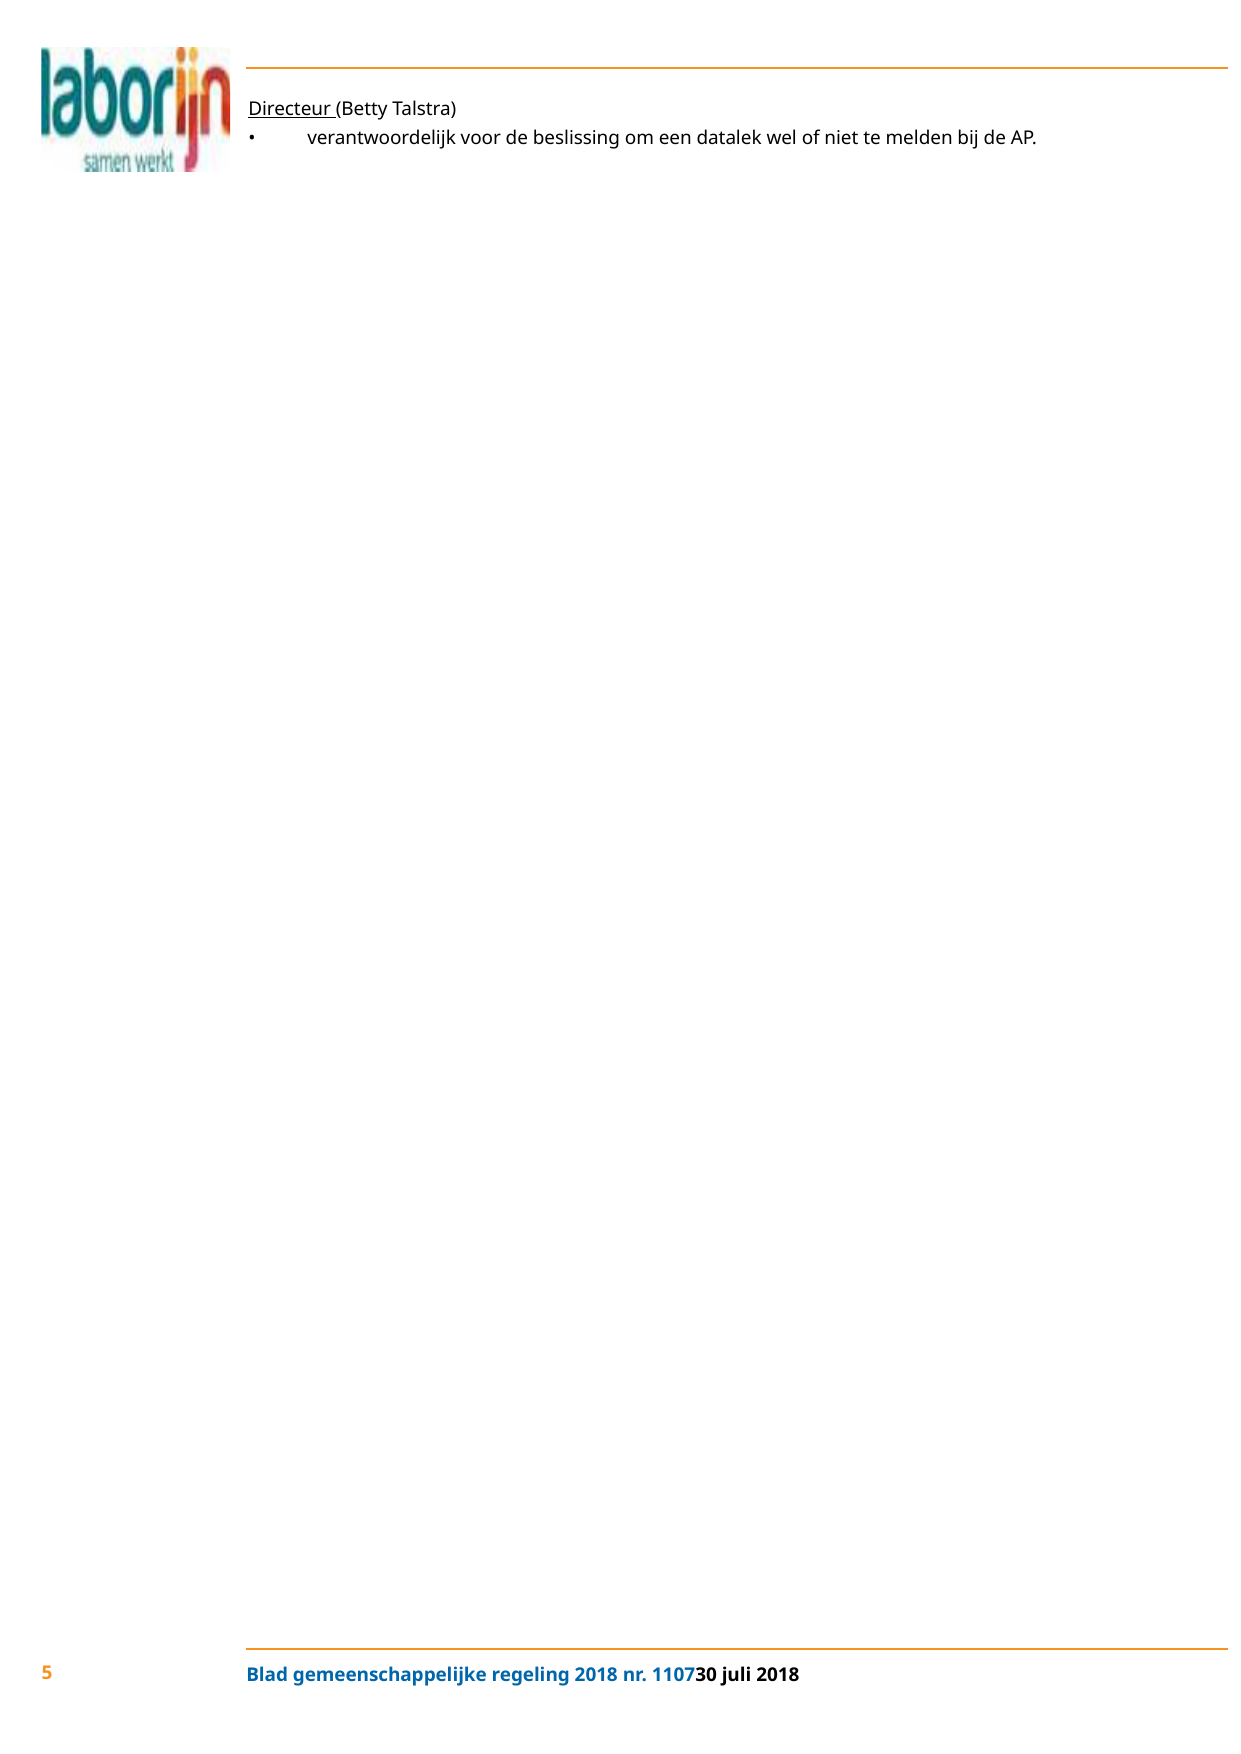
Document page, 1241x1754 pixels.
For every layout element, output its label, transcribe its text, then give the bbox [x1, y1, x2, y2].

list verantwoordelijk voor de beslissing om een datalek wel of niet te melden bij de AP. [248, 124, 1152, 150]
picture [41, 47, 231, 172]
text Directeur (Betty Talstra) [248, 95, 1152, 121]
